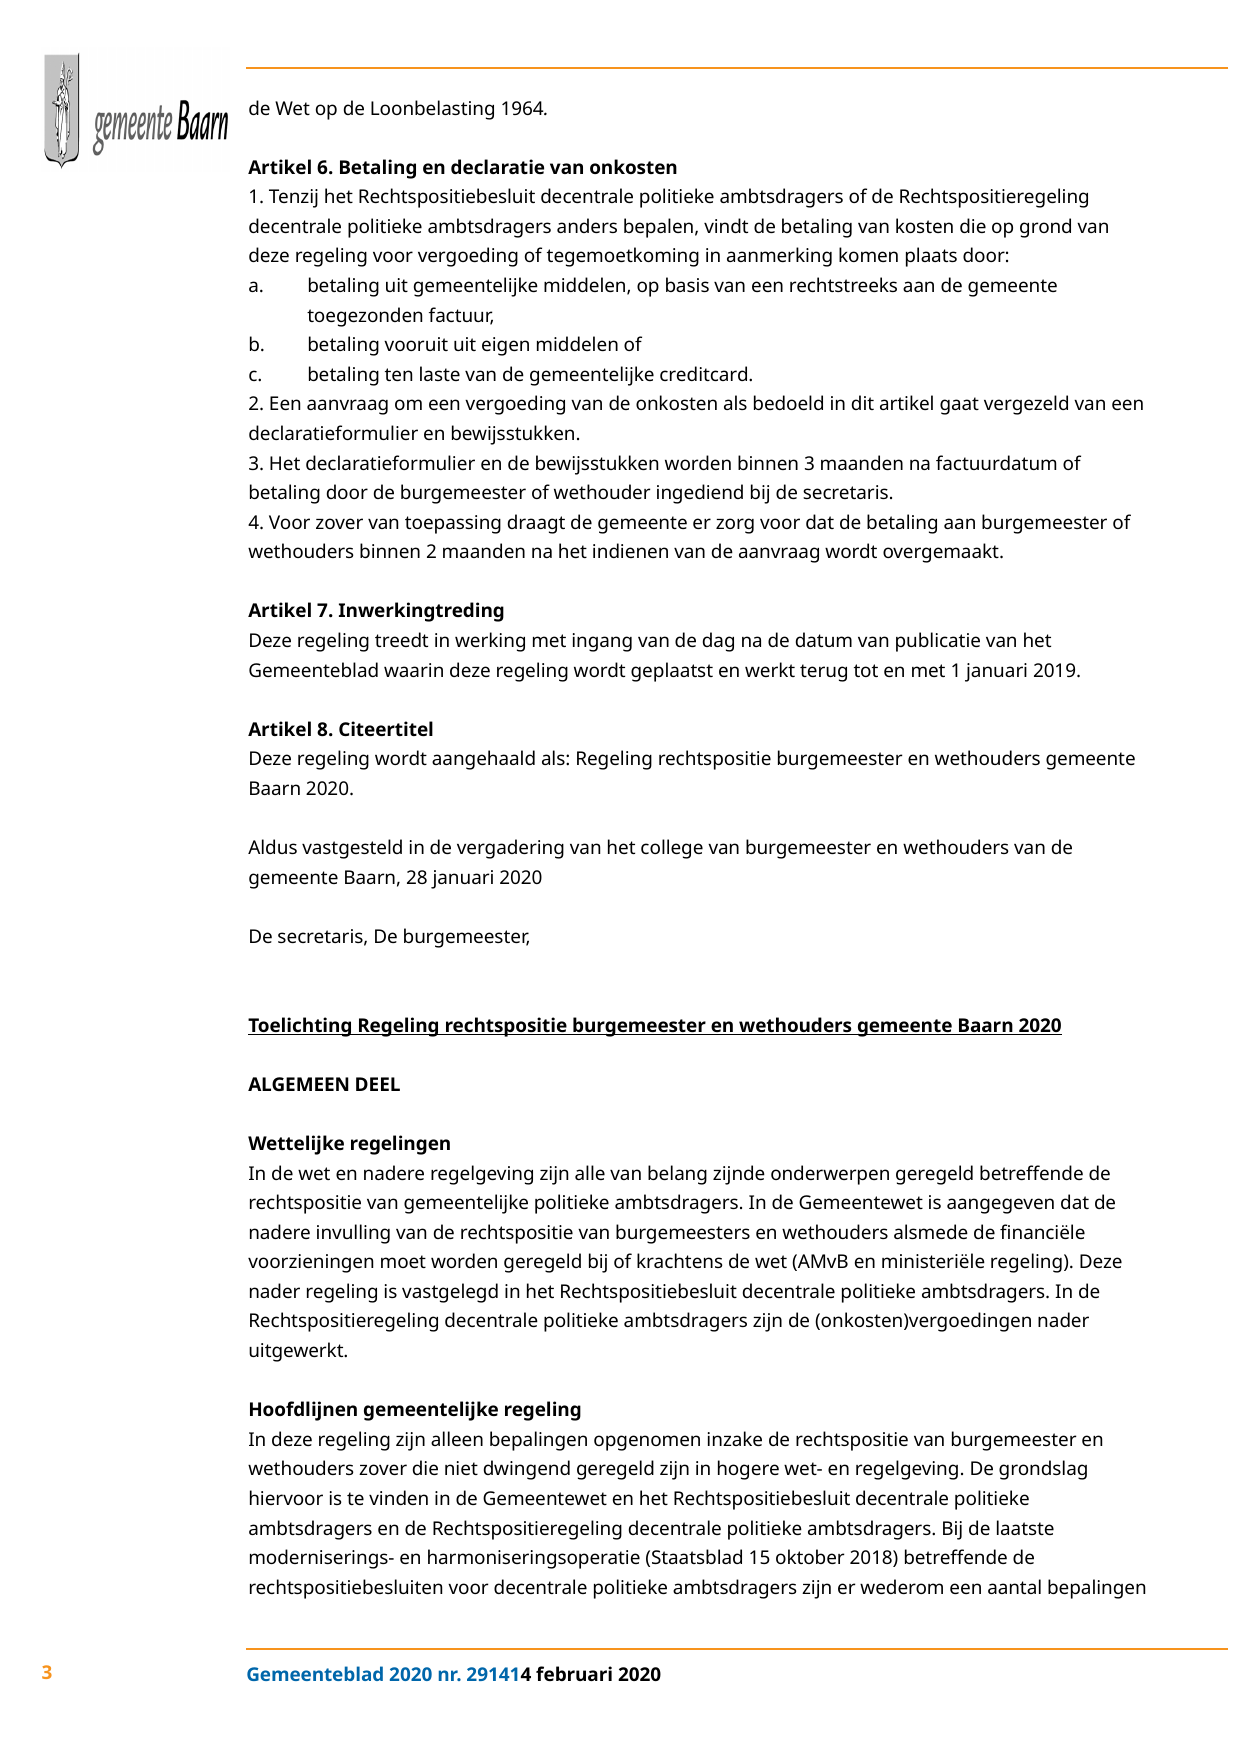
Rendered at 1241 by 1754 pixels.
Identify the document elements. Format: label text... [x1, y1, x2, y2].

text 3. Het declaratieformulier en de bewijsstukken worden binnen 3 maanden na factuurdatum of betaling door de burgemeester of wethouder ingediend bij de secretaris. [248, 450, 1152, 505]
text Artikel 7. Inwerkingtreding [248, 598, 1152, 623]
text 2. Een aanvraag om een vergoeding van de onkosten als bedoeld in dit artikel gaat vergezeld van een declaratieformulier en bewijsstukken. [248, 391, 1152, 446]
picture [41, 47, 231, 172]
text In de wet en nadere regelgeving zijn alle van belang zijnde onderwerpen geregeld betreffende de rechtspositie van gemeentelijke politieke ambtsdragers. In de Gemeentewet is aangegeven dat de nadere invulling van de rechtspositie van burgemeesters en wethouders alsmede de financiële voorzieningen moet worden geregeld bij of krachtens de wet (AMvB en ministeriële regeling). Deze nader regeling is vastgelegd in het Rechtspositiebesluit decentrale politieke ambtsdragers. In de Rechtspositieregeling decentrale politieke ambtsdragers zijn de (onkosten)vergoedingen nader uitgewerkt. [248, 1160, 1152, 1363]
text 4. Voor zover van toepassing draagt de gemeente er zorg voor dat de betaling aan burgemeester of wethouders binnen 2 maanden na het indienen van de aanvraag wordt overgemaakt. [248, 509, 1152, 564]
text Artikel 8. Citeertitel [248, 716, 1152, 742]
list betaling ten laste van de gemeentelijke creditcard. [248, 361, 1152, 387]
text Deze regeling wordt aangehaald als: Regeling rechtspositie burgemeester en wethouders gemeente Baarn 2020. [248, 746, 1152, 801]
text Artikel 6. Betaling en declaratie van onkosten [248, 154, 1152, 180]
text In deze regeling zijn alleen bepalingen opgenomen inzake de rechtspositie van burgemeester en wethouders zover die niet dwingend geregeld zijn in hogere wet- en regelgeving. De grondslag hiervoor is te vinden in de Gemeentewet en het Rechtspositiebesluit decentrale politieke ambtsdragers en de Rechtspositieregeling decentrale politieke ambtsdragers. Bij de laatste moderniserings- en harmoniseringsoperatie (Staatsblad 15 oktober 2018) betreffende de rechtspositiebesluiten voor decentrale politieke ambtsdragers zijn er wederom een aantal bepalingen [248, 1426, 1152, 1600]
text De secretaris, De burgemeester, [248, 923, 1152, 949]
text 1. Tenzij het Rechtspositiebesluit decentrale politieke ambtsdragers of de Rechtspositieregeling decentrale politieke ambtsdragers anders bepalen, vindt de betaling van kosten die op grond van deze regeling voor vergoeding of tegemoetkoming in aanmerking komen plaats door: [248, 183, 1152, 268]
list betaling vooruit uit eigen middelen of [248, 331, 1152, 357]
text ALGEMEEN DEEL [248, 1071, 1152, 1097]
text Wettelijke regelingen [248, 1130, 1152, 1156]
text Aldus vastgesteld in de vergadering van het college van burgemeester en wethouders van de gemeente Baarn, 28 januari 2020 [248, 834, 1152, 890]
text de Wet op de Loonbelasting 1964. [248, 95, 1152, 121]
text Hoofdlijnen gemeentelijke regeling [248, 1396, 1152, 1422]
list betaling uit gemeentelijke middelen, op basis van een rechtstreeks aan de gemeente toegezonden factuur, [248, 272, 1152, 328]
text Toelichting Regeling rechtspositie burgemeester en wethouders gemeente Baarn 2020 [248, 1012, 1152, 1038]
text Deze regeling treedt in werking met ingang van de dag na de datum van publicatie van het Gemeenteblad waarin deze regeling wordt geplaatst en werkt terug tot en met 1 januari 2019. [248, 627, 1152, 683]
